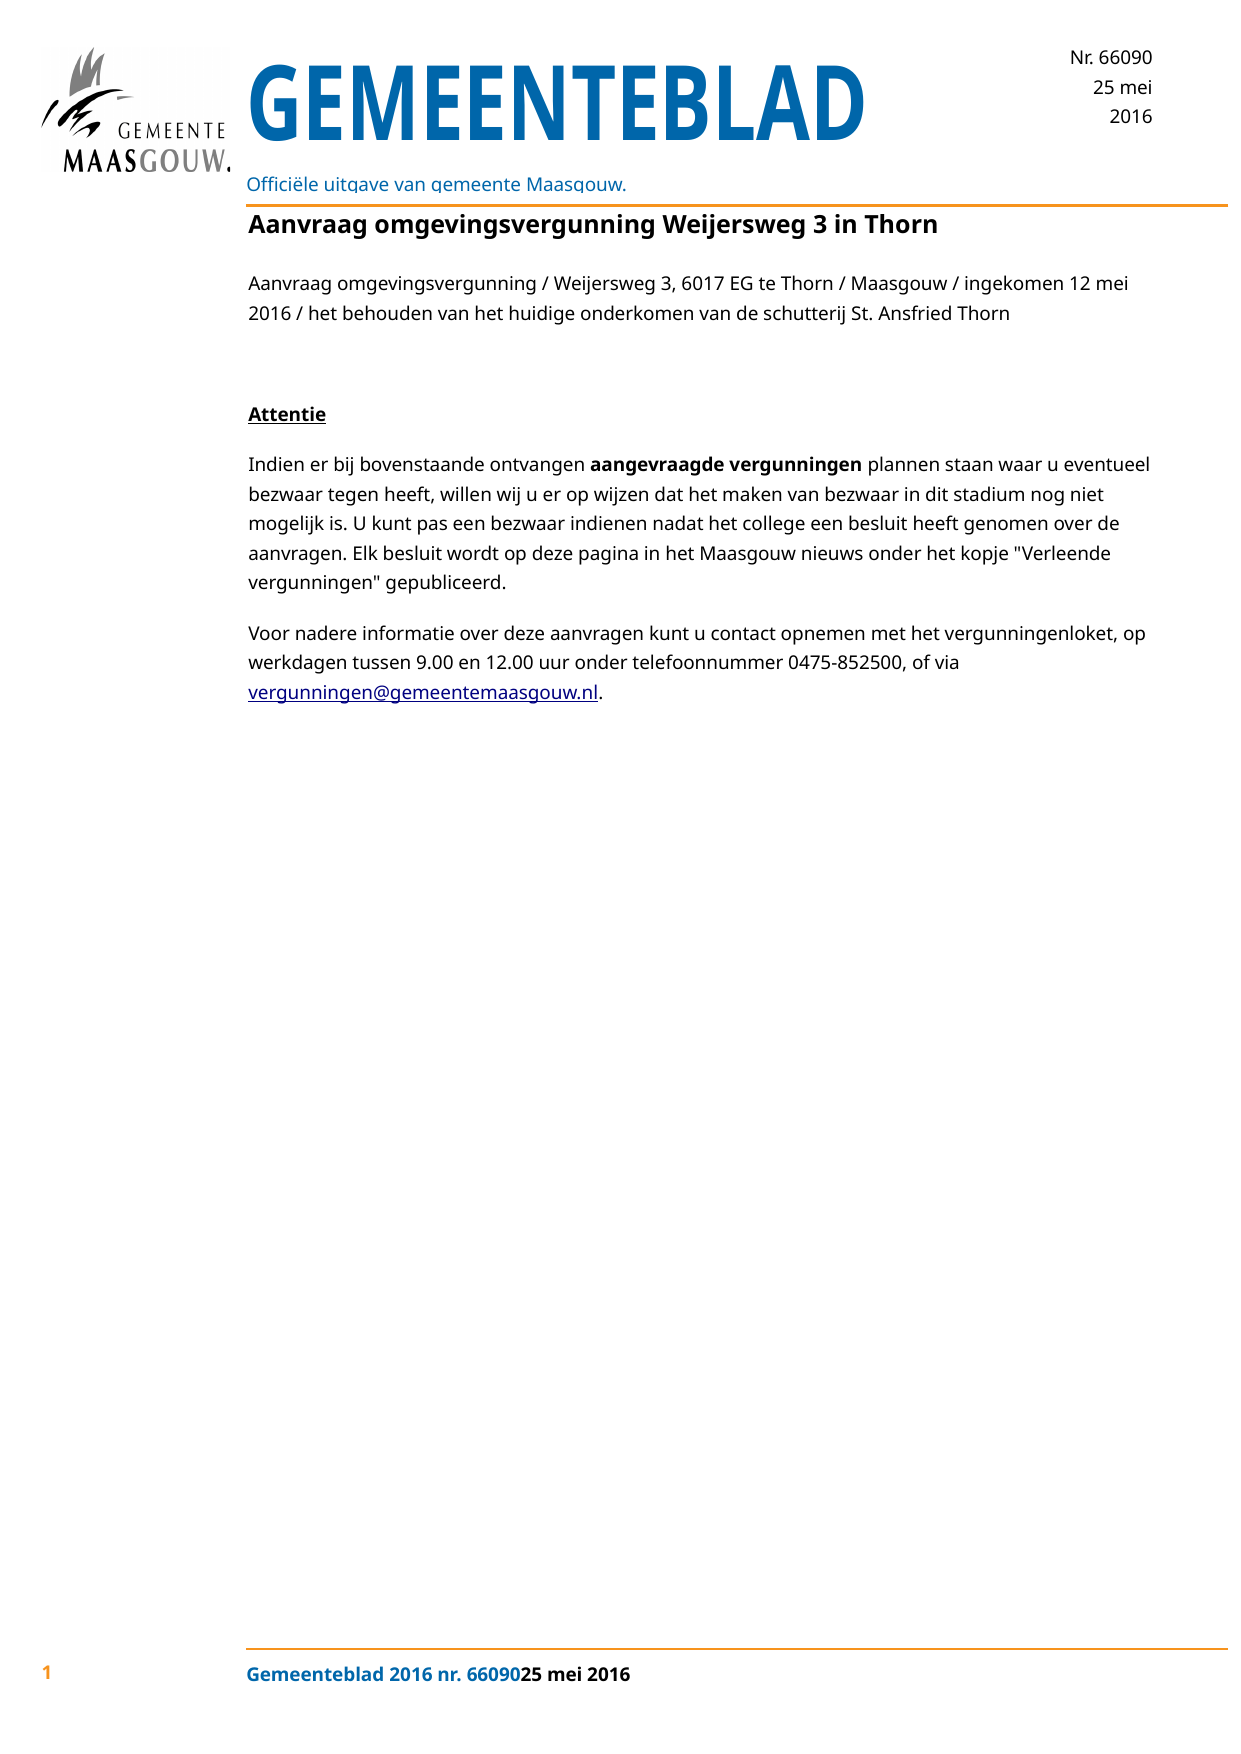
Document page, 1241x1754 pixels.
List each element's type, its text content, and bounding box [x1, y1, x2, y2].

text Aanvraag omgevingsvergunning Weijersweg 3 in Thorn [248, 207, 1152, 241]
picture [41, 47, 231, 172]
text Voor nadere informatie over deze aanvragen kunt u contact opnemen met het vergunningenloket, op werkdagen tussen 9.00 en 12.00 uur onder telefoonnummer 0475-852500, of via vergunningen@gemeentemaasgouw.nl. [248, 620, 1152, 705]
text Aanvraag omgevingsvergunning / Weijersweg 3, 6017 EG te Thorn / Maasgouw / ingekomen 12 mei 2016 / het behouden van het huidige onderkomen van de schutterij St. Ansfried Thorn [248, 270, 1152, 326]
text Indien er bij bovenstaande ontvangen aangevraagde vergunningen plannen staan waar u eventueel bezwaar tegen heeft, willen wij u er op wijzen dat het maken van bezwaar in dit stadium nog niet mogelijk is. U kunt pas een bezwaar indienen nadat het college een besluit heeft genomen over de aanvragen. Elk besluit wordt op deze pagina in het Maasgouw nieuws onder het kopje "Verleende vergunningen" gepubliceerd. [248, 451, 1152, 595]
text Attentie [248, 401, 1152, 426]
